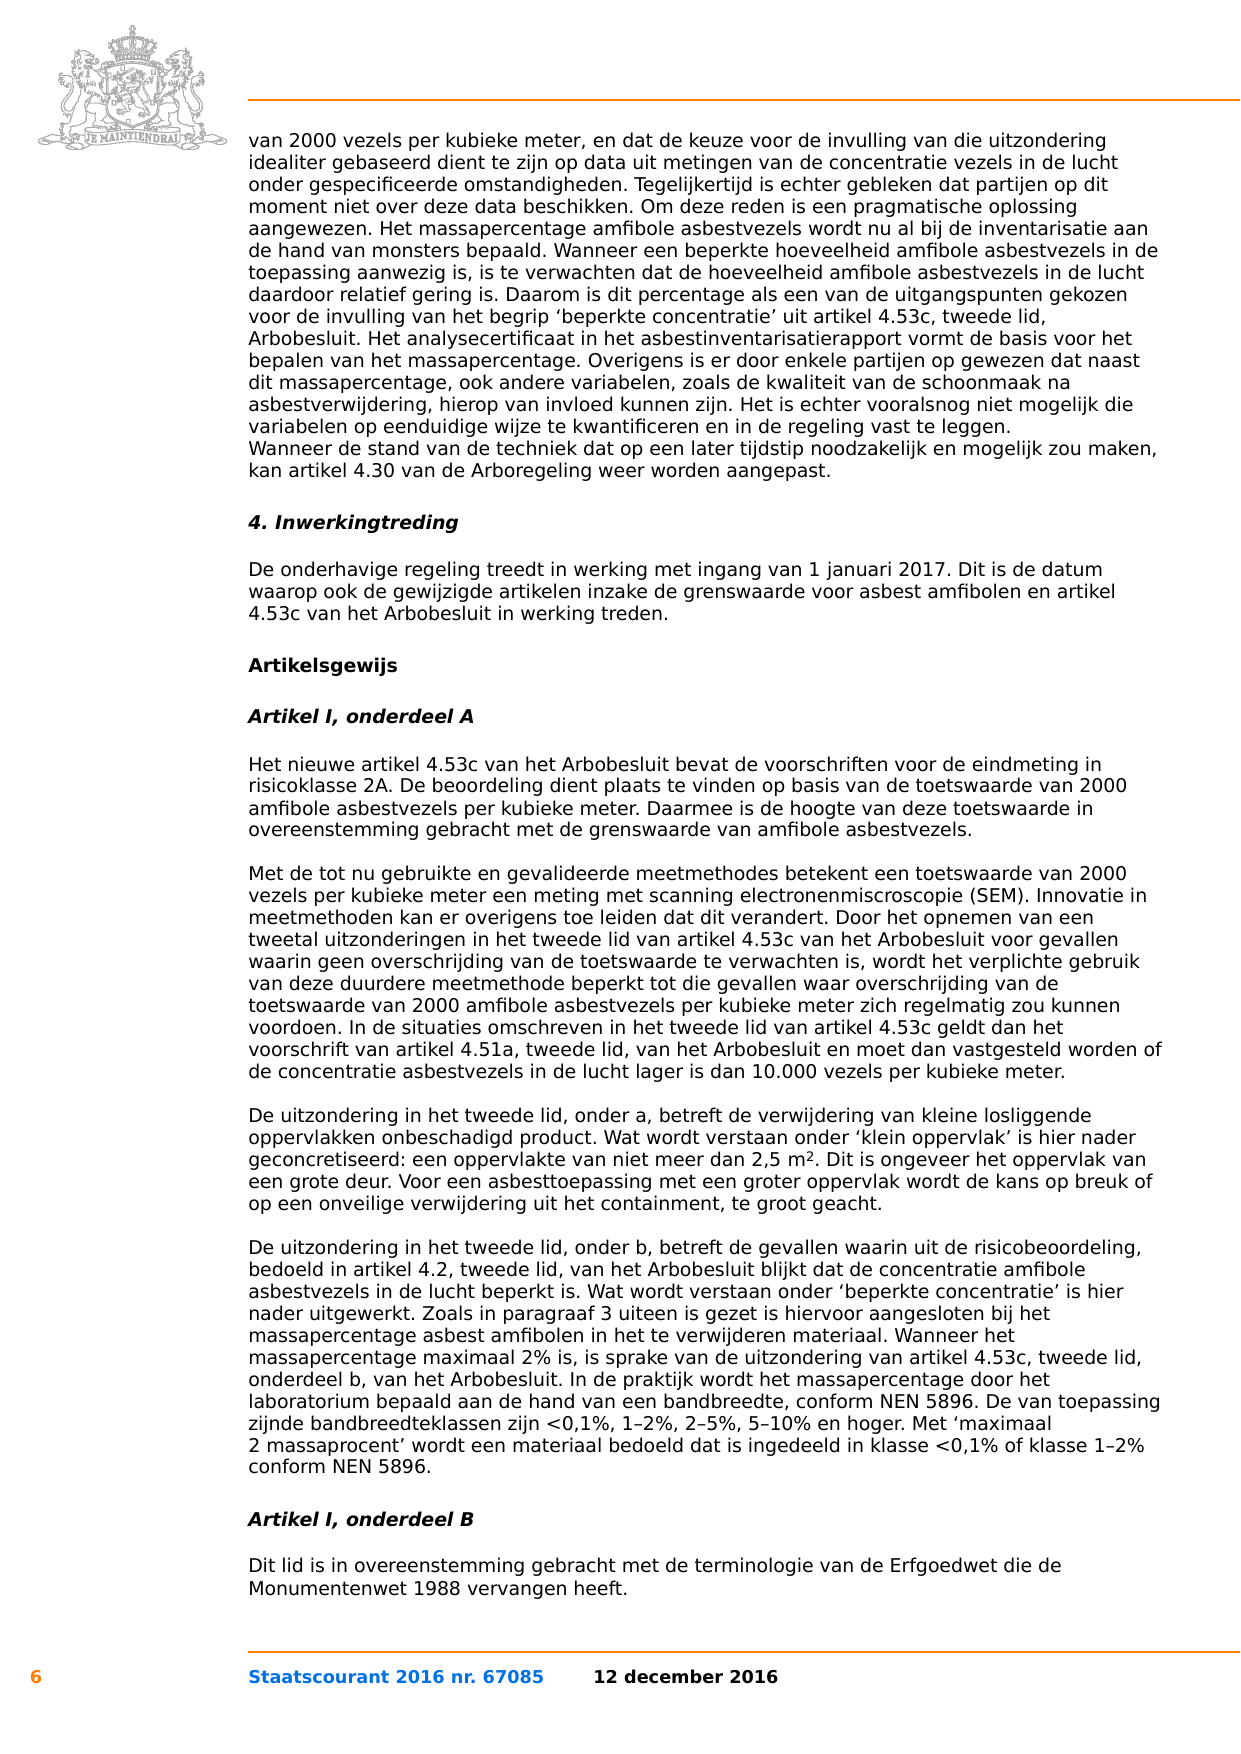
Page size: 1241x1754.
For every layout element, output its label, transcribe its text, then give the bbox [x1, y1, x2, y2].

subtitle 4. Inwerkingtreding [248, 512, 1163, 533]
text De uitzondering in het tweede lid, onder b, betreft de gevallen waarin uit de risicobeoordeling, bedoeld in artikel 4.2, tweede lid, van het Arbobesluit blijkt dat de concentratie amfibole asbestvezels in de lucht beperkt is. Wat wordt verstaan onder ‘beperkte concentratie’ is hier nader uitgewerkt. Zoals in paragraaf 3 uiteen is gezet is hiervoor aangesloten bij het massapercentage asbest amfibolen in het te verwijderen materiaal. Wanneer het massapercentage maximaal 2% is, is sprake van de uitzondering van artikel 4.53c, tweede lid, onderdeel b, van het Arbobesluit. In de praktijk wordt het massapercentage door het laboratorium bepaald aan de hand van een bandbreedte, conform NEN 5896. De van toepassing zijnde bandbreedteklassen zijn <0,1%, 1–2%, 2–5%, 5–10% en hoger. Met ‘maximaal 2 massaprocent’ wordt een materiaal bedoeld dat is ingedeeld in klasse <0,1% of klasse 1–2% conform NEN 5896. [248, 1237, 1163, 1478]
subtitle Artikelsgewijs [248, 654, 1163, 676]
text De onderhavige regeling treedt in werking met ingang van 1 januari 2017. Dit is de datum waarop ook de gewijzigde artikelen inzake de grenswaarde voor asbest amfibolen en artikel 4.53c van het Arbobesluit in werking treden. [248, 558, 1163, 624]
subtitle Artikel I, onderdeel B [248, 1508, 1163, 1530]
text van 2000 vezels per kubieke meter, en dat de keuze voor de invulling van die uitzondering idealiter gebaseerd dient te zijn op data uit metingen van de concentratie vezels in de lucht onder gespecificeerde omstandigheden. Tegelijkertijd is echter gebleken dat partijen op dit moment niet over deze data beschikken. Om deze reden is een pragmatische oplossing aangewezen. Het massapercentage amfibole asbestvezels wordt nu al bij de inventarisatie aan de hand van monsters bepaald. Wanneer een beperkte hoeveelheid amfibole asbestvezels in de toepassing aanwezig is, is te verwachten dat de hoeveelheid amfibole asbestvezels in de lucht daardoor relatief gering is. Daarom is dit percentage als een van de uitgangspunten gekozen voor de invulling van het begrip ‘beperkte concentratie’ uit artikel 4.53c, tweede lid, Arbobesluit. Het analysecertificaat in het asbestinventarisatierapport vormt de basis voor het bepalen van het massapercentage. Overigens is er door enkele partijen op gewezen dat naast dit massapercentage, ook andere variabelen, zoals de kwaliteit van de schoonmaak na asbestverwijdering, hierop van invloed kunnen zijn. Het is echter vooralsnog niet mogelijk die variabelen op eenduidige wijze te kwantificeren en in de regeling vast te leggen. [248, 130, 1163, 438]
text Met de tot nu gebruikte en gevalideerde meetmethodes betekent een toetswaarde van 2000 vezels per kubieke meter een meting met scanning electronenmiscroscopie (SEM). Innovatie in meetmethoden kan er overigens toe leiden dat dit verandert. Door het opnemen van een tweetal uitzonderingen in het tweede lid van artikel 4.53c van het Arbobesluit voor gevallen waarin geen overschrijding van de toetswaarde te verwachten is, wordt het verplichte gebruik van deze duurdere meetmethode beperkt tot die gevallen waar overschrijding van de toetswaarde van 2000 amfibole asbestvezels per kubieke meter zich regelmatig zou kunnen voordoen. In de situaties omschreven in het tweede lid van artikel 4.53c geldt dan het voorschrift van artikel 4.51a, tweede lid, van het Arbobesluit en moet dan vastgesteld worden of de concentratie asbestvezels in de lucht lager is dan 10.000 vezels per kubieke meter. [248, 863, 1163, 1083]
text Wanneer de stand van de techniek dat op een later tijdstip noodzakelijk en mogelijk zou maken, kan artikel 4.30 van de Arboregeling weer worden aangepast. [248, 438, 1163, 482]
subtitle Artikel I, onderdeel A [248, 706, 1163, 728]
picture [38, 25, 227, 150]
text Dit lid is in overeenstemming gebracht met de terminologie van de Erfgoedwet die de Monumentenwet 1988 vervangen heeft. [248, 1555, 1163, 1599]
text De uitzondering in het tweede lid, onder a, betreft de verwijdering van kleine losliggende oppervlakken onbeschadigd product. Wat wordt verstaan onder ‘klein oppervlak’ is hier nader geconcretiseerd: een oppervlakte van niet meer dan 2,5 m2. Dit is ongeveer het oppervlak van een grote deur. Voor een asbesttoepassing met een groter oppervlak wordt de kans op breuk of op een onveilige verwijdering uit het containment, te groot geacht. [248, 1105, 1163, 1215]
text Het nieuwe artikel 4.53c van het Arbobesluit bevat de voorschriften voor de eindmeting in risicoklasse 2A. De beoordeling dient plaats te vinden op basis van de toetswaarde van 2000 amfibole asbestvezels per kubieke meter. Daarmee is de hoogte van deze toetswaarde in overeenstemming gebracht met de grenswaarde van amfibole asbestvezels. [248, 753, 1163, 841]
